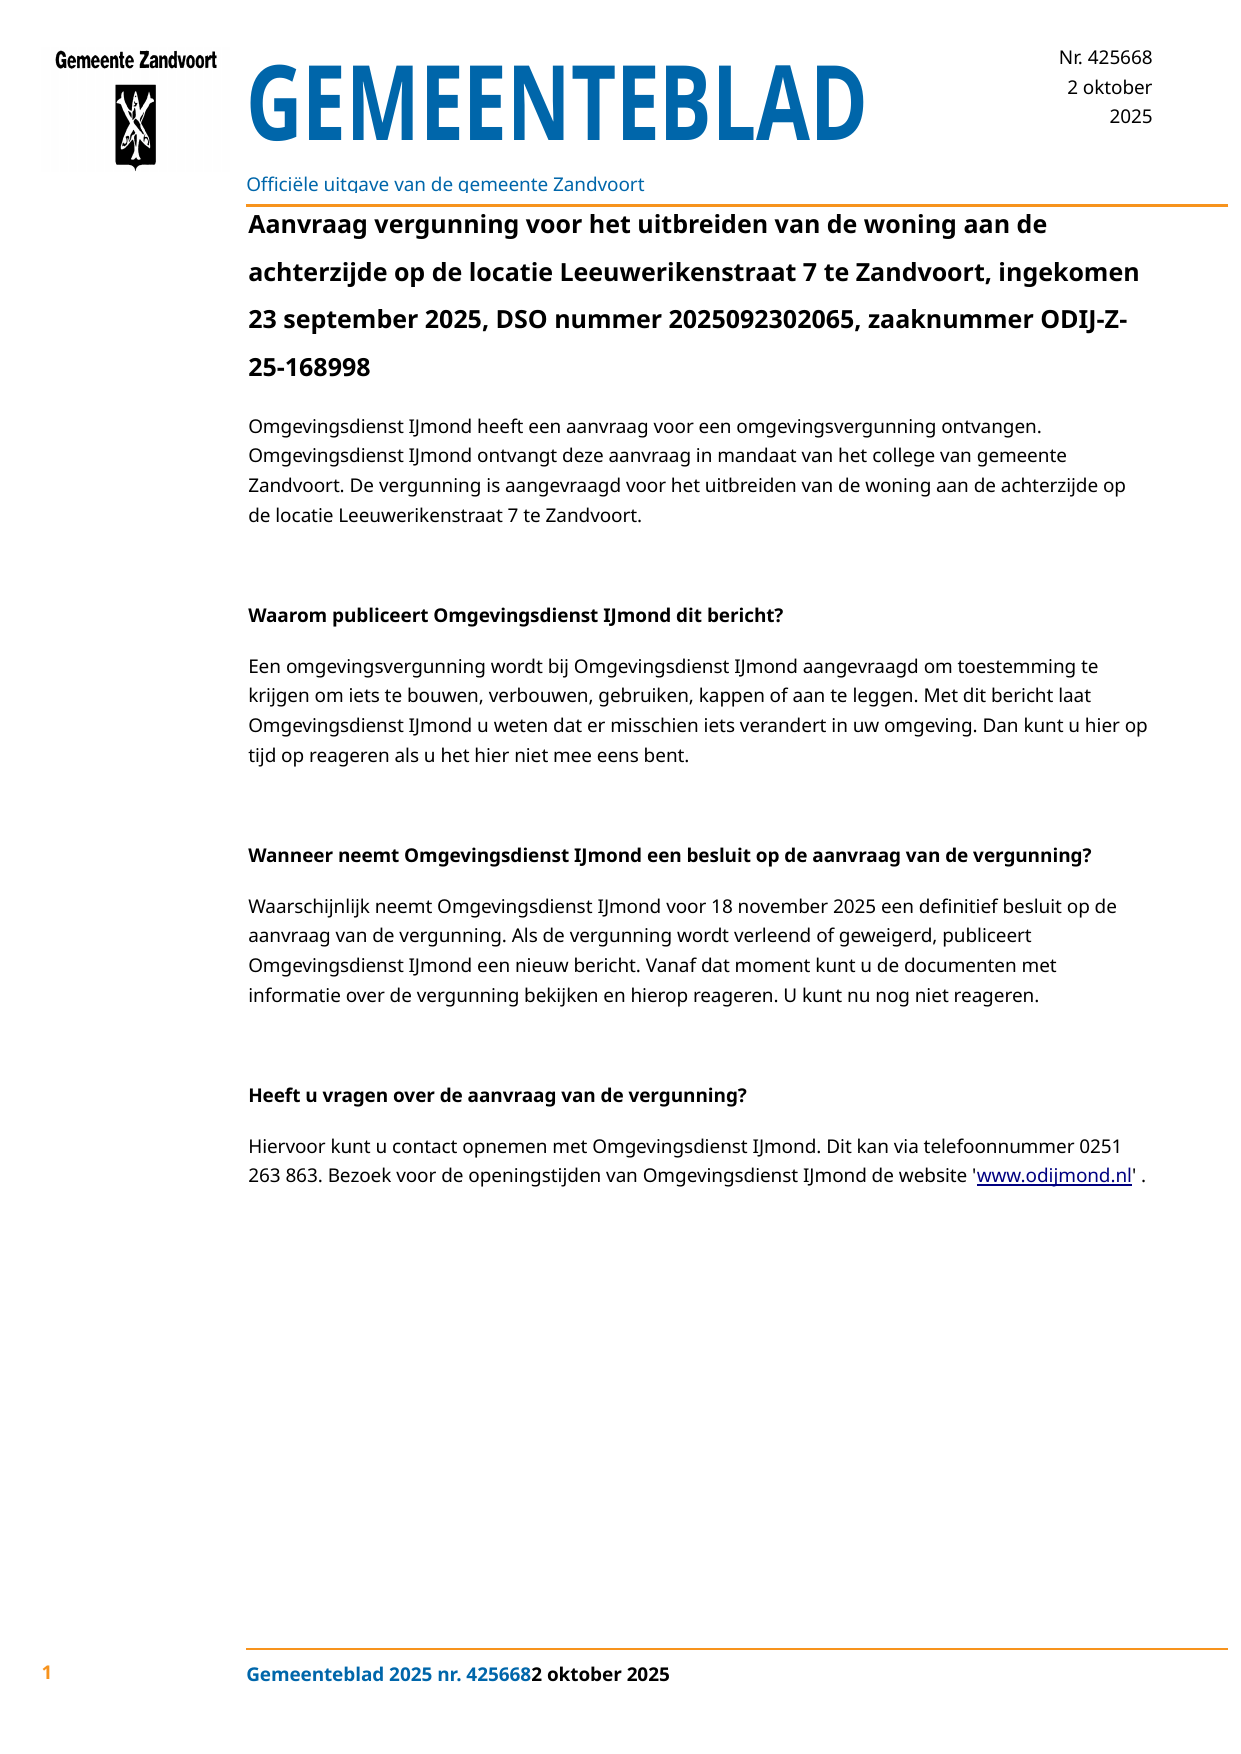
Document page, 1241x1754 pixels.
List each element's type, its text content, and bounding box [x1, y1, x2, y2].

text Waarschijnlijk neemt Omgevingsdienst IJmond voor 18 november 2025 een definitief besluit op de aanvraag van de vergunning. Als de vergunning wordt verleend of geweigerd, publiceert Omgevingsdienst IJmond een nieuw bericht. Vanaf dat moment kunt u de documenten met informatie over de vergunning bekijken en hierop reageren. U kunt nu nog niet reageren. [248, 893, 1152, 1008]
text Omgevingsdienst IJmond heeft een aanvraag voor een omgevingsvergunning ontvangen. Omgevingsdienst IJmond ontvangt deze aanvraag in mandaat van het college van gemeente Zandvoort. De vergunning is aangevraagd voor het uitbreiden van de woning aan de achterzijde op de locatie Leeuwerikenstraat 7 te Zandvoort. [248, 413, 1152, 528]
text Waarom publiceert Omgevingsdienst IJmond dit bericht? [248, 603, 1152, 628]
text Heeft u vragen over de aanvraag van de vergunning? [248, 1083, 1152, 1108]
picture [41, 47, 231, 172]
text Hiervoor kunt u contact opnemen met Omgevingsdienst IJmond. Dit kan via telefoonnummer 0251 263 863. Bezoek voor de openingstijden van Omgevingsdienst IJmond de website 'www.odijmond.nl' . [248, 1133, 1152, 1188]
text Een omgevingsvergunning wordt bij Omgevingsdienst IJmond aangevraagd om toestemming te krijgen om iets te bouwen, verbouwen, gebruiken, kappen of aan te leggen. Met dit bericht laat Omgevingsdienst IJmond u weten dat er misschien iets verandert in uw omgeving. Dan kunt u hier op tijd op reageren als u het hier niet mee eens bent. [248, 653, 1152, 768]
text Wanneer neemt Omgevingsdienst IJmond een besluit op de aanvraag van de vergunning? [248, 843, 1152, 868]
text Aanvraag vergunning voor het uitbreiden van de woning aan de achterzijde op de locatie Leeuwerikenstraat 7 te Zandvoort, ingekomen 23 september 2025, DSO nummer 2025092302065, zaaknummer ODIJ-Z-25-168998 [248, 207, 1152, 384]
